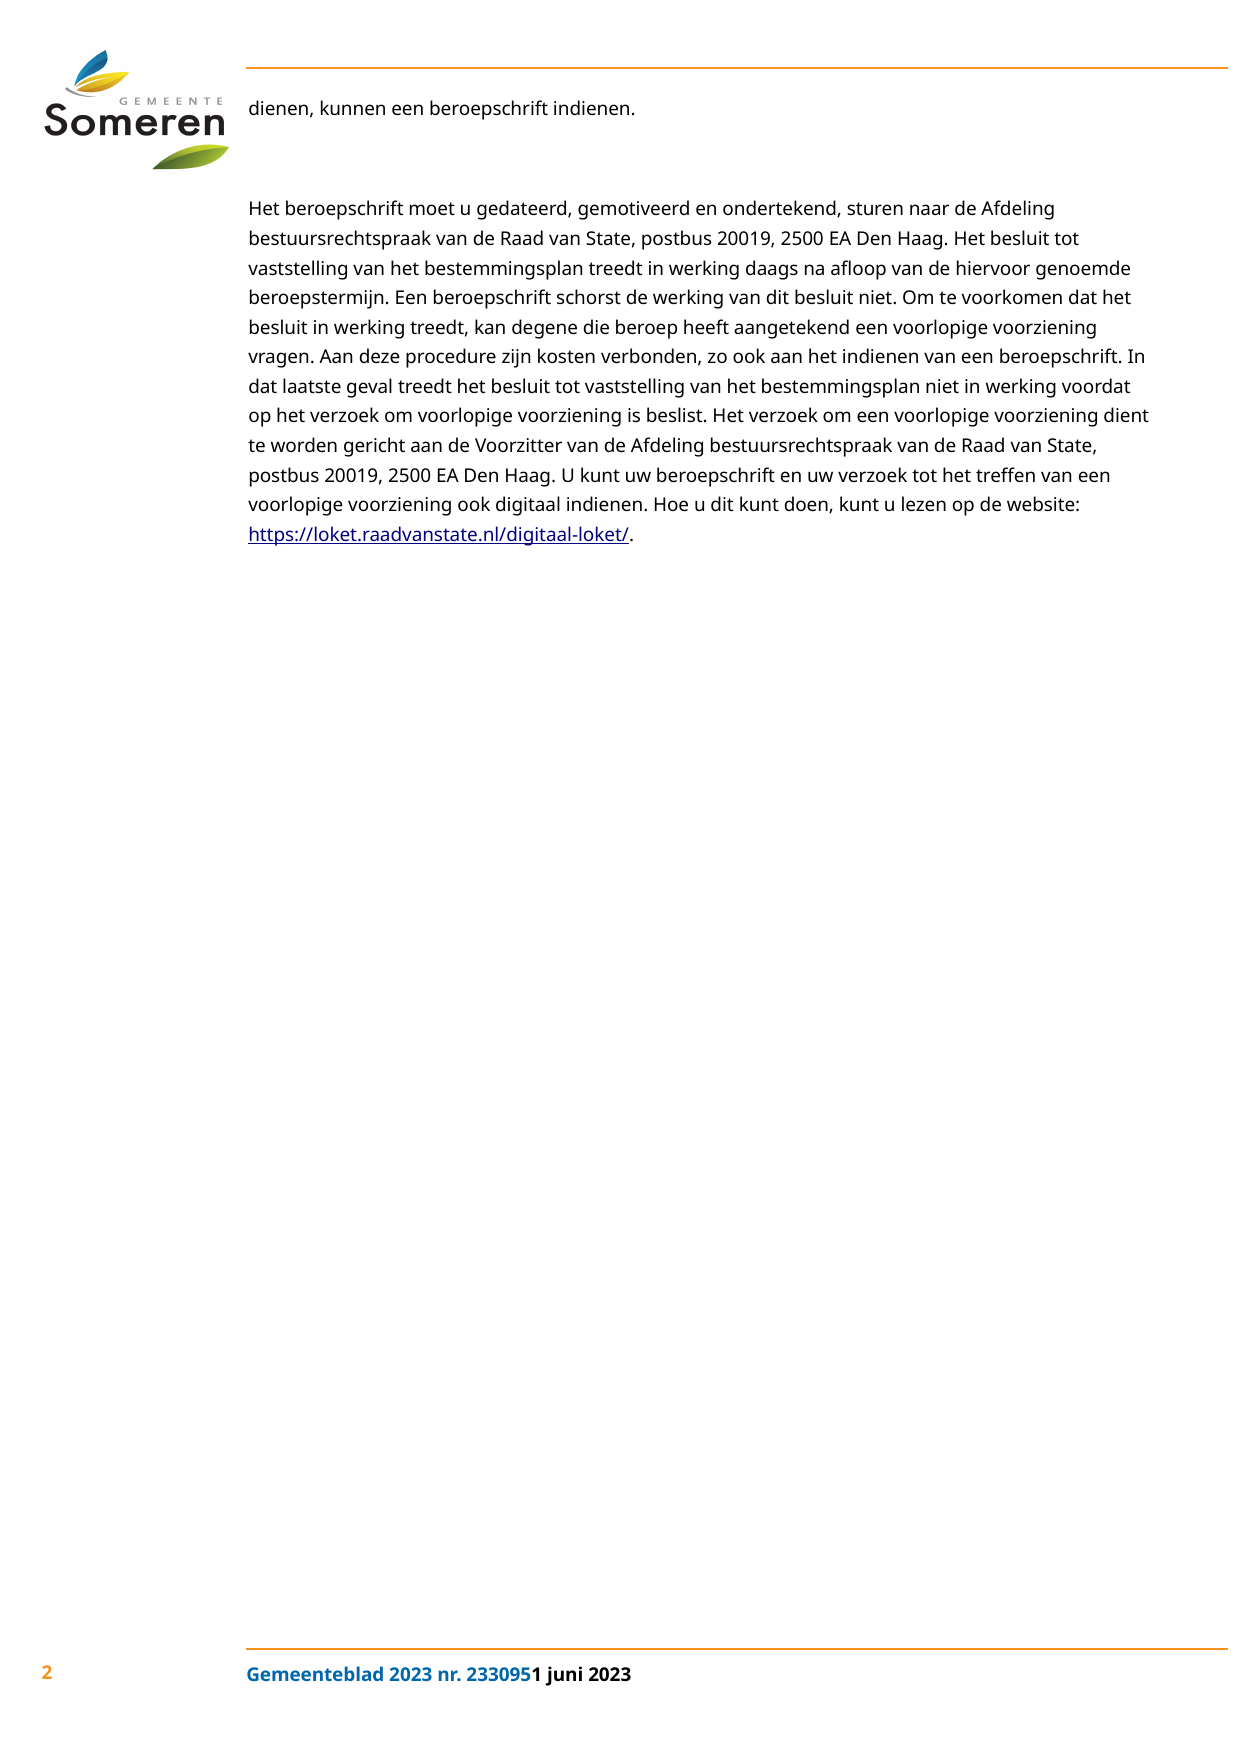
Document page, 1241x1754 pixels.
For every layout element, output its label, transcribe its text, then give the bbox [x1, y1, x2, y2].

picture [41, 47, 231, 172]
text Het beroepschrift moet u gedateerd, gemotiveerd en ondertekend, sturen naar de Afdeling bestuursrechtspraak van de Raad van State, postbus 20019, 2500 EA Den Haag. Het besluit tot vaststelling van het bestemmingsplan treedt in werking daags na afloop van de hiervoor genoemde beroepstermijn. Een beroepschrift schorst de werking van dit besluit niet. Om te voorkomen dat het besluit in werking treedt, kan degene die beroep heeft aangetekend een voorlopige voorziening vragen. Aan deze procedure zijn kosten verbonden, zo ook aan het indienen van een beroepschrift. In dat laatste geval treedt het besluit tot vaststelling van het bestemmingsplan niet in werking voordat op het verzoek om voorlopige voorziening is beslist. Het verzoek om een voorlopige voorziening dient te worden gericht aan de Voorzitter van de Afdeling bestuursrechtspraak van de Raad van State, postbus 20019, 2500 EA Den Haag. U kunt uw beroepschrift en uw verzoek tot het treffen van een voorlopige voorziening ook digitaal indienen. Hoe u dit kunt doen, kunt u lezen op de website: https://loket.raadvanstate.nl/digitaal-loket/. [248, 196, 1152, 547]
text dienen, kunnen een beroepschrift indienen. [248, 95, 1152, 121]
